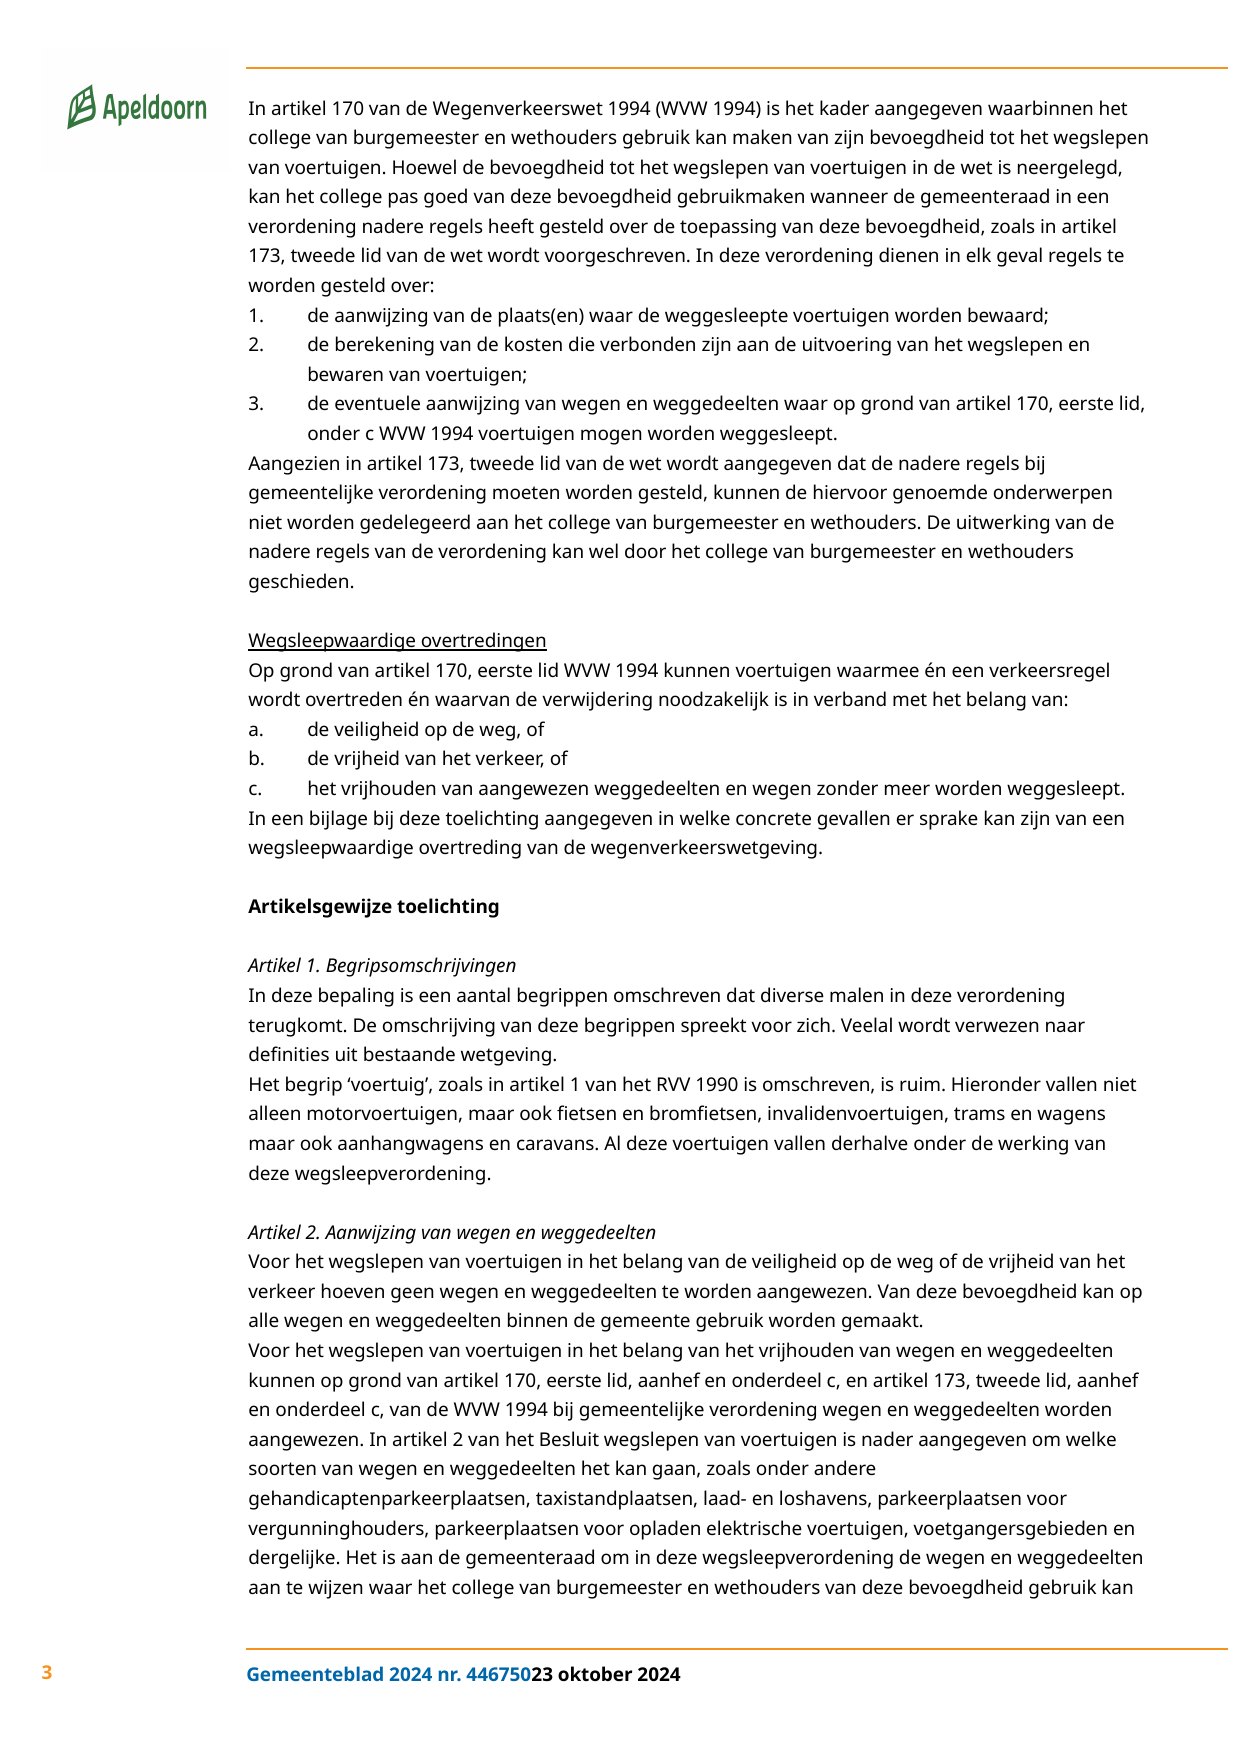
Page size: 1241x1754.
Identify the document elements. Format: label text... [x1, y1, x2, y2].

text Voor het wegslepen van voertuigen in het belang van de veiligheid op de weg of de vrijheid van het verkeer hoeven geen wegen en weggedeelten te worden aangewezen. Van deze bevoegdheid kan op alle wegen en weggedeelten binnen de gemeente gebruik worden gemaakt. [248, 1248, 1152, 1333]
text Artikel 1. Begripsomschrijvingen [248, 953, 1152, 978]
list de berekening van de kosten die verbonden zijn aan de uitvoering van het wegslepen en bewaren van voertuigen; [248, 331, 1152, 387]
list het vrijhouden van aangewezen weggedeelten en wegen zonder meer worden weggesleept. [248, 775, 1152, 801]
list de aanwijzing van de plaats(en) waar de weggesleepte voertuigen worden bewaard; [248, 302, 1152, 328]
text In artikel 170 van de Wegenverkeerswet 1994 (WVW 1994) is het kader aangegeven waarbinnen het college van burgemeester en wethouders gebruik kan maken van zijn bevoegdheid tot het wegslepen van voertuigen. Hoewel de bevoegdheid tot het wegslepen van voertuigen in de wet is neergelegd, kan het college pas goed van deze bevoegdheid gebruikmaken wanneer de gemeenteraad in een verordening nadere regels heeft gesteld over de toepassing van deze bevoegdheid, zoals in artikel 173, tweede lid van de wet wordt voorgeschreven. In deze verordening dienen in elk geval regels te worden gesteld over: [248, 95, 1152, 298]
text Het begrip ‘voertuig’, zoals in artikel 1 van het RVV 1990 is omschreven, is ruim. Hieronder vallen niet alleen motorvoertuigen, maar ook fietsen en bromfietsen, invalidenvoertuigen, trams en wagens maar ook aanhangwagens en caravans. Al deze voertuigen vallen derhalve onder de werking van deze wegsleepverordening. [248, 1071, 1152, 1186]
picture [41, 47, 231, 172]
text Voor het wegslepen van voertuigen in het belang van het vrijhouden van wegen en weggedeelten kunnen op grond van artikel 170, eerste lid, aanhef en onderdeel c, en artikel 173, tweede lid, aanhef en onderdeel c, van de WVW 1994 bij gemeentelijke verordening wegen en weggedeelten worden aangewezen. In artikel 2 van het Besluit wegslepen van voertuigen is nader aangegeven om welke soorten van wegen en weggedeelten het kan gaan, zoals onder andere gehandicaptenparkeerplaatsen, taxistandplaatsen, laad- en loshavens, parkeerplaatsen voor vergunninghouders, parkeerplaatsen voor opladen elektrische voertuigen, voetgangersgebieden en dergelijke. Het is aan de gemeenteraad om in deze wegsleepverordening de wegen en weggedeelten aan te wijzen waar het college van burgemeester en wethouders van deze bevoegdheid gebruik kan [248, 1337, 1152, 1600]
text Wegsleepwaardige overtredingen [248, 627, 1152, 653]
text Artikel 2. Aanwijzing van wegen en weggedeelten [248, 1219, 1152, 1245]
text In deze bepaling is een aantal begrippen omschreven dat diverse malen in deze verordening terugkomt. De omschrijving van deze begrippen spreekt voor zich. Veelal wordt verwezen naar definities uit bestaande wetgeving. [248, 982, 1152, 1067]
list de vrijheid van het verkeer, of [248, 746, 1152, 771]
list de eventuele aanwijzing van wegen en weggedeelten waar op grond van artikel 170, eerste lid, onder c WVW 1994 voertuigen mogen worden weggesleept. [248, 391, 1152, 446]
text In een bijlage bij deze toelichting aangegeven in welke concrete gevallen er sprake kan zijn van een wegsleepwaardige overtreding van de wegenverkeerswetgeving. [248, 805, 1152, 860]
text Op grond van artikel 170, eerste lid WVW 1994 kunnen voertuigen waarmee én een verkeersregel wordt overtreden én waarvan de verwijdering noodzakelijk is in verband met het belang van: [248, 657, 1152, 712]
text Artikelsgewijze toelichting [248, 893, 1152, 919]
list de veiligheid op de weg, of [248, 716, 1152, 742]
text Aangezien in artikel 173, tweede lid van de wet wordt aangegeven dat de nadere regels bij gemeentelijke verordening moeten worden gesteld, kunnen de hiervoor genoemde onderwerpen niet worden gedelegeerd aan het college van burgemeester en wethouders. De uitwerking van de nadere regels van de verordening kan wel door het college van burgemeester en wethouders geschieden. [248, 450, 1152, 594]
